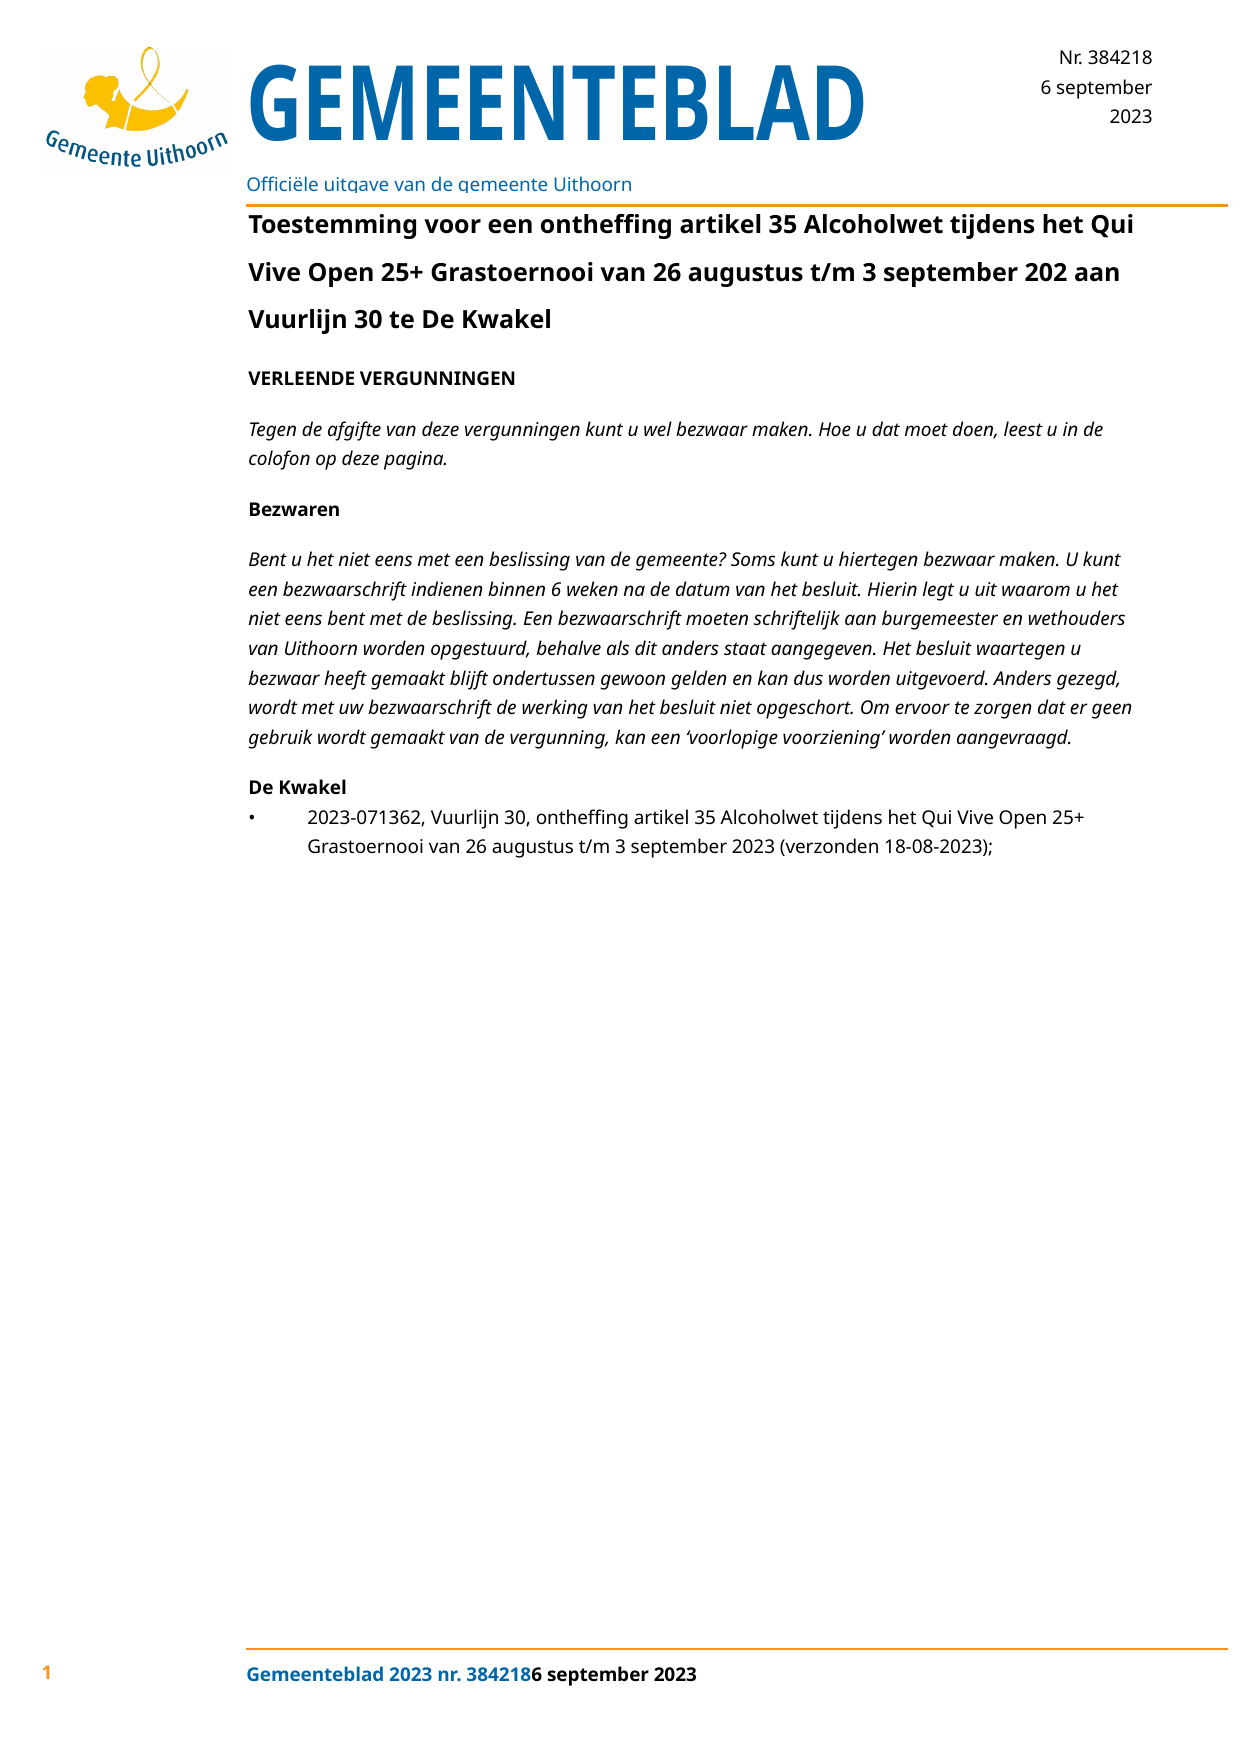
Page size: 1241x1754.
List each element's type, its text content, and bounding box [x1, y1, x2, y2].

text De Kwakel [248, 774, 1152, 800]
text Bent u het niet eens met een beslissing van de gemeente? Soms kunt u hiertegen bezwaar maken. U kunt een bezwaarschrift indienen binnen 6 weken na de datum van het besluit. Hierin legt u uit waarom u het niet eens bent met de beslissing. Een bezwaarschrift moeten schriftelijk aan burgemeester en wethouders van Uithoorn worden opgestuurd, behalve als dit anders staat aangegeven. Het besluit waartegen u bezwaar heeft gemaakt blijft ondertussen gewoon gelden en kan dus worden uitgevoerd. Anders gezegd, wordt met uw bezwaarschrift de werking van het besluit niet opgeschort. Om ervoor te zorgen dat er geen gebruik wordt gemaakt van de vergunning, kan een ‘voorlopige voorziening’ worden aangevraagd. [248, 546, 1152, 749]
text Toestemming voor een ontheffing artikel 35 Alcoholwet tijdens het Qui Vive Open 25+ Grastoernooi van 26 augustus t/m 3 september 202 aan Vuurlijn 30 te De Kwakel [248, 207, 1152, 336]
text VERLEENDE VERGUNNINGEN [248, 366, 1152, 391]
text Tegen de afgifte van deze vergunningen kunt u wel bezwaar maken. Hoe u dat moet doen, leest u in de colofon op deze pagina. [248, 416, 1152, 471]
picture [41, 47, 231, 172]
text Bezwaren [248, 496, 1152, 522]
list 2023-071362, Vuurlijn 30, ontheffing artikel 35 Alcoholwet tijdens het Qui Vive Open 25+ Grastoernooi van 26 augustus t/m 3 september 2023 (verzonden 18-08-2023); [248, 804, 1152, 859]
